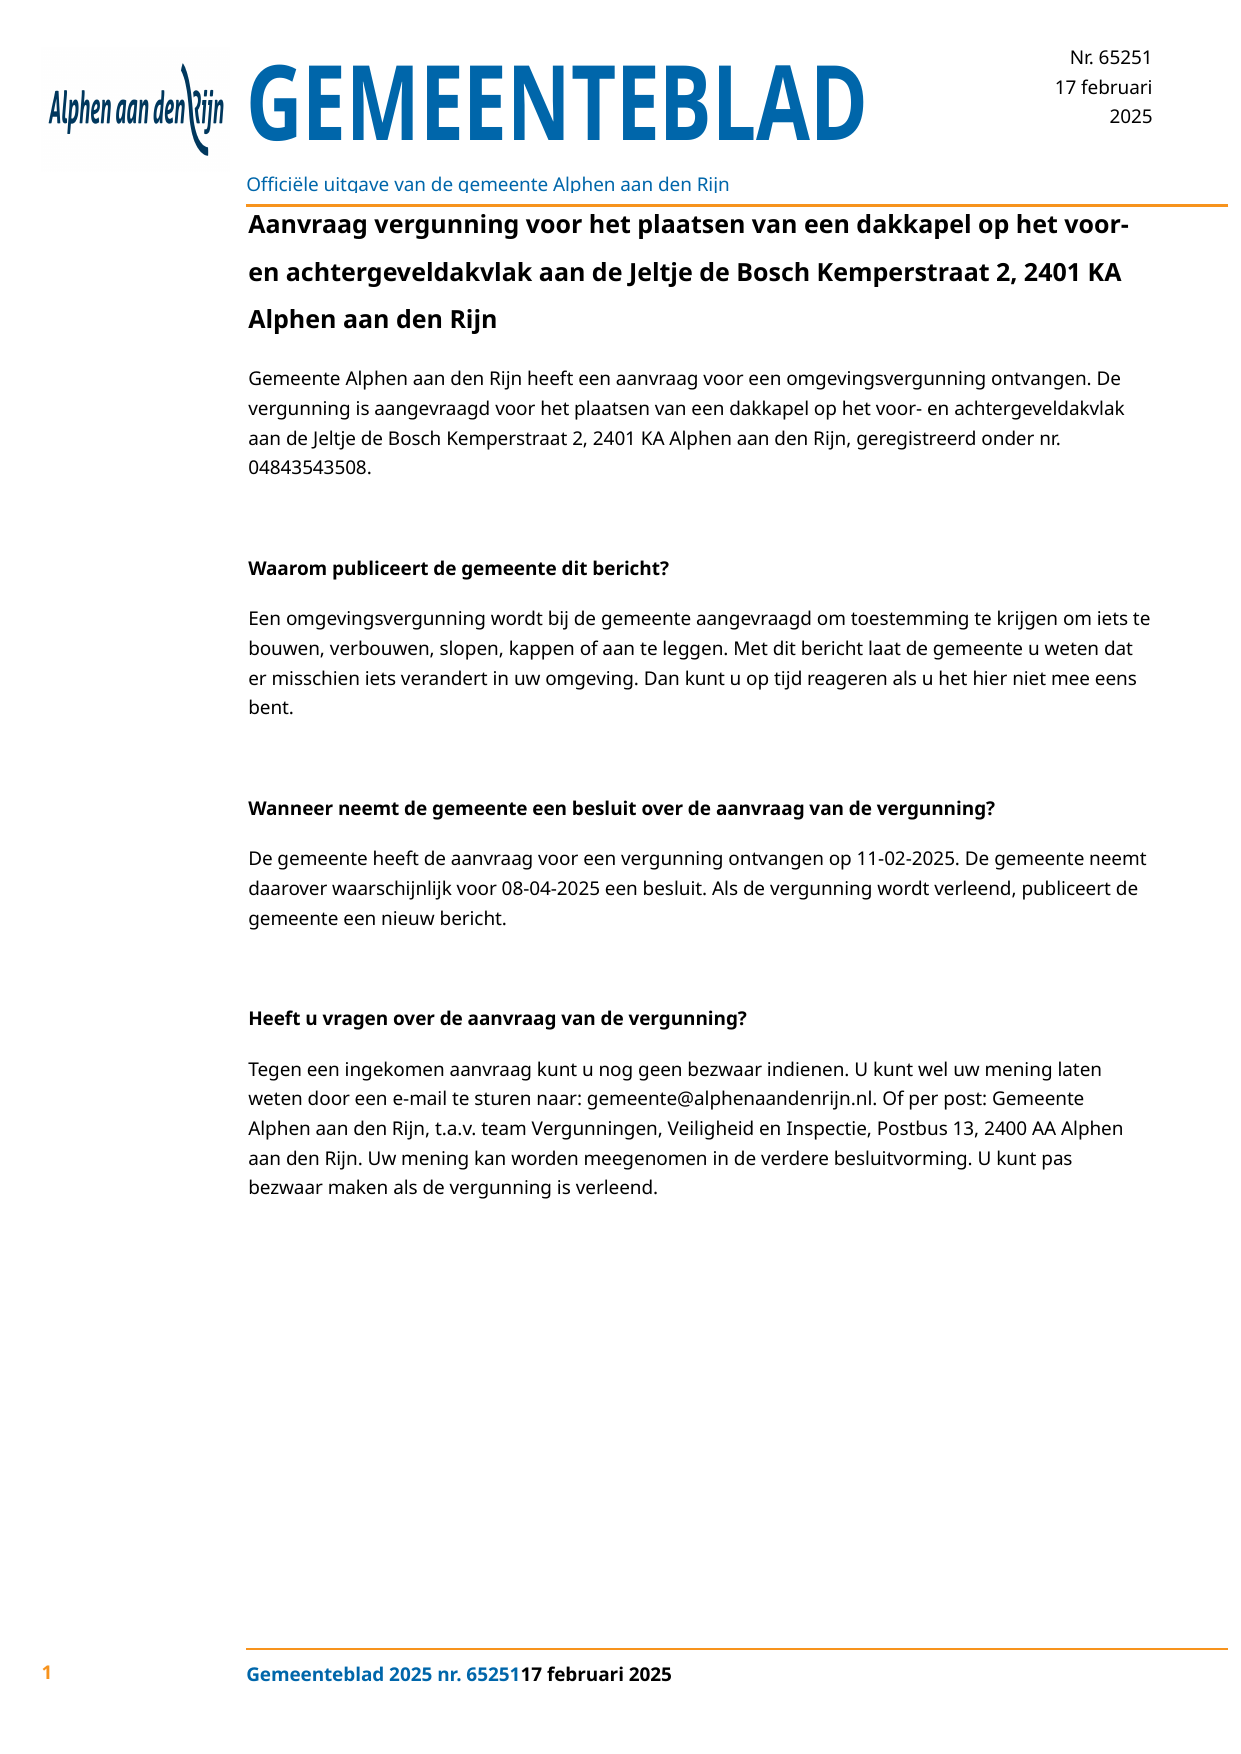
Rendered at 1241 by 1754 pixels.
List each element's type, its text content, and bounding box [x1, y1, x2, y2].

text Tegen een ingekomen aanvraag kunt u nog geen bezwaar indienen. U kunt wel uw mening laten weten door een e-mail te sturen naar: gemeente@alphenaandenrijn.nl. Of per post: Gemeente Alphen aan den Rijn, t.a.v. team Vergunningen, Veiligheid en Inspectie, Postbus 13, 2400 AA Alphen aan den Rijn. Uw mening kan worden meegenomen in de verdere besluitvorming. U kunt pas bezwaar maken als de vergunning is verleend. [248, 1056, 1152, 1200]
picture [41, 47, 231, 172]
text De gemeente heeft de aanvraag voor een vergunning ontvangen op 11-02-2025. De gemeente neemt daarover waarschijnlijk voor 08-04-2025 een besluit. Als de vergunning wordt verleend, publiceert de gemeente een nieuw bericht. [248, 846, 1152, 930]
text Heeft u vragen over de aanvraag van de vergunning? [248, 1006, 1152, 1031]
text Waarom publiceert de gemeente dit bericht? [248, 555, 1152, 581]
text Wanneer neemt de gemeente een besluit over de aanvraag van de vergunning? [248, 795, 1152, 821]
text Een omgevingsvergunning wordt bij de gemeente aangevraagd om toestemming te krijgen om iets te bouwen, verbouwen, slopen, kappen of aan te leggen. Met dit bericht laat de gemeente u weten dat er misschien iets verandert in uw omgeving. Dan kunt u op tijd reageren als u het hier niet mee eens bent. [248, 606, 1152, 720]
text Gemeente Alphen aan den Rijn heeft een aanvraag voor een omgevingsvergunning ontvangen. De vergunning is aangevraagd voor het plaatsen van een dakkapel op het voor- en achtergeveldakvlak aan de Jeltje de Bosch Kemperstraat 2, 2401 KA Alphen aan den Rijn, geregistreerd onder nr. 04843543508. [248, 366, 1152, 480]
text Aanvraag vergunning voor het plaatsen van een dakkapel op het voor- en achtergeveldakvlak aan de Jeltje de Bosch Kemperstraat 2, 2401 KA Alphen aan den Rijn [248, 207, 1152, 336]
